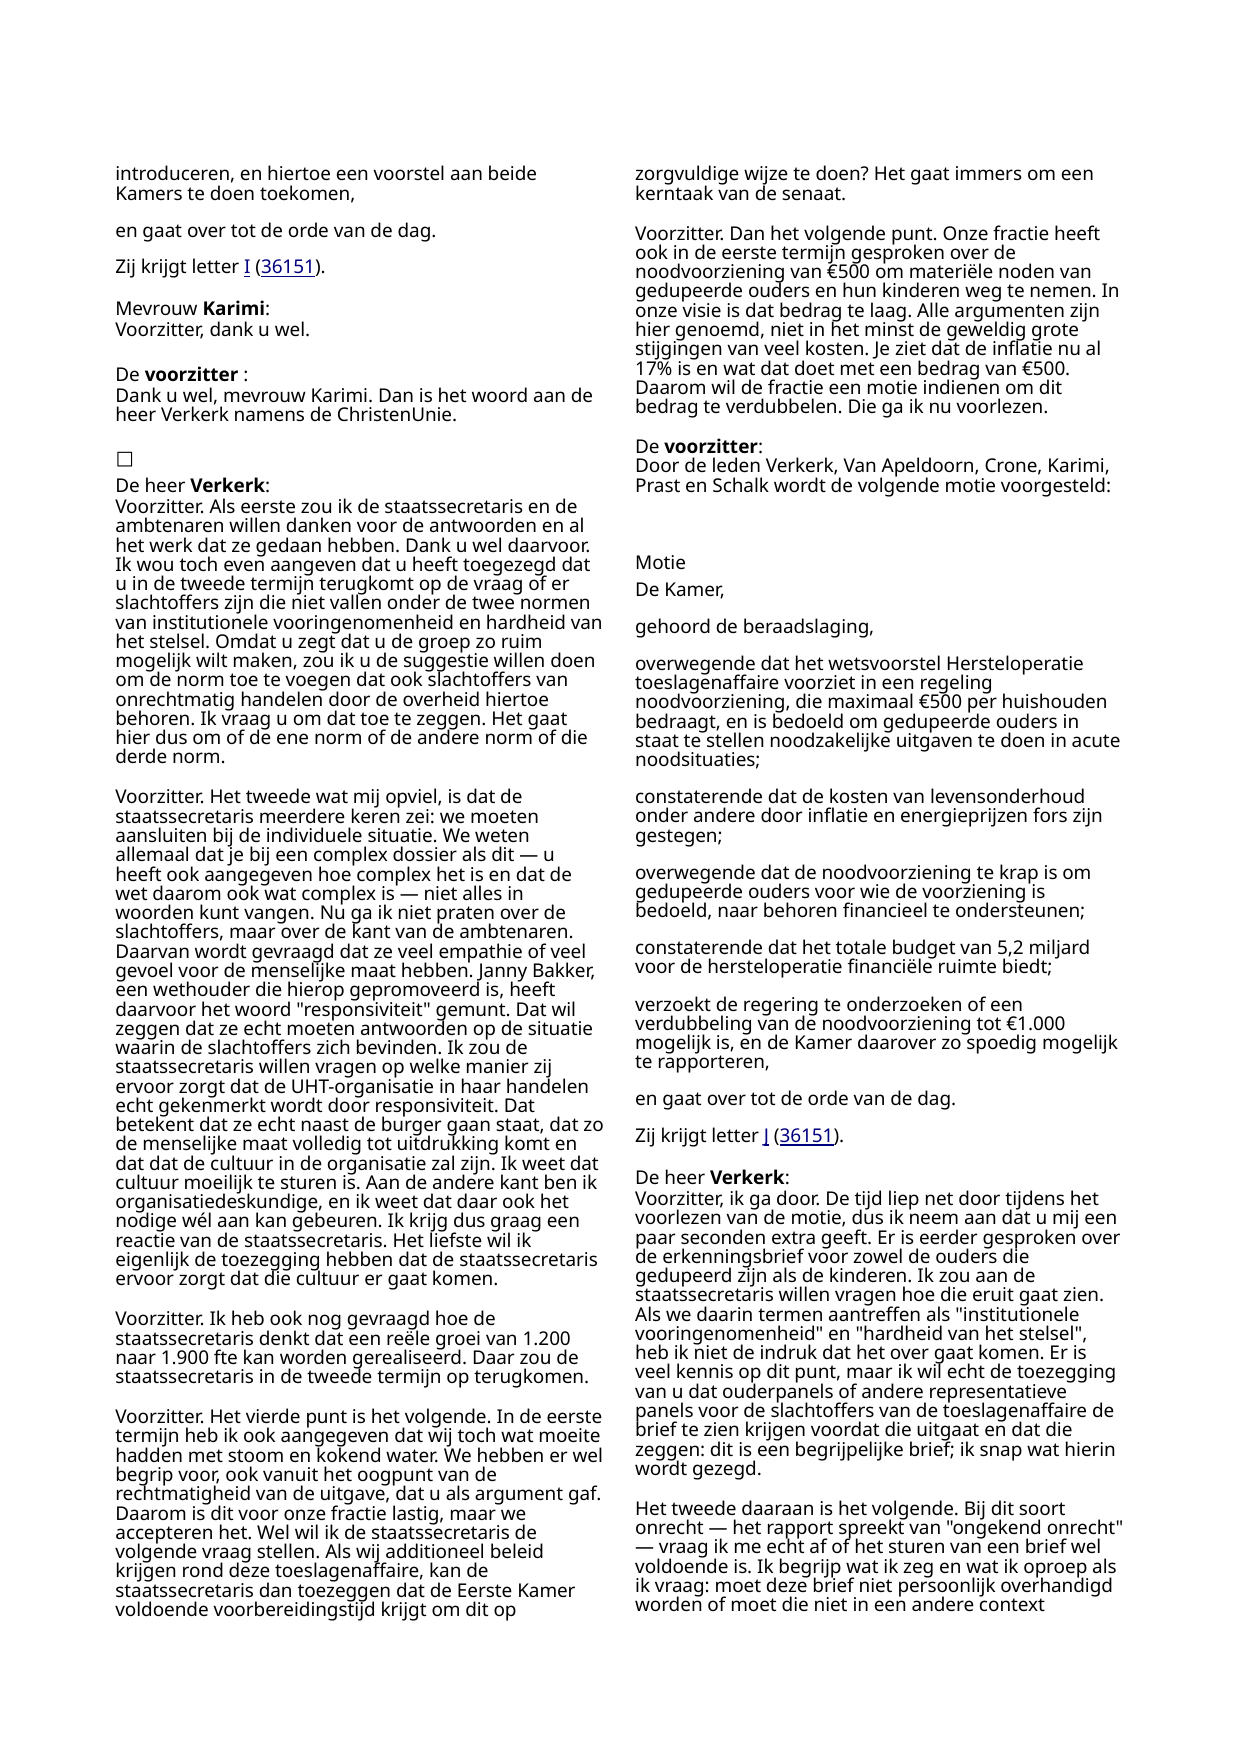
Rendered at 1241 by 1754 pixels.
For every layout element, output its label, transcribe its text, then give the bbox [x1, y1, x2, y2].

text Voorzitter, ik ga door. De tijd liep net door tijdens het voorlezen van de motie, dus ik neem aan dat u mij een paar seconden extra geeft. Er is eerder gesproken over de erkenningsbrief voor zowel de ouders die gedupeerd zijn als de kinderen. Ik zou aan de staatssecretaris willen vragen hoe die eruit gaat zien. Als we daarin termen aantreffen als "institutionele vooringenomenheid" en "hardheid van het stelsel", heb ik niet de indruk dat het over gaat komen. Er is veel kennis op dit punt, maar ik wil echt de toezegging van u dat ouderpanels of andere representatieve panels voor de slachtoffers van de toeslagenaffaire de brief te zien krijgen voordat die uitgaat en dat die zeggen: dit is een begrijpelijke brief; ik snap wat hierin wordt gezegd. [635, 1190, 1125, 1479]
text Motie [635, 549, 1125, 575]
text overwegende dat de noodvoorziening te krap is om gedupeerde ouders voor wie de voorziening is bedoeld, naar behoren financieel te ondersteunen; [635, 864, 1125, 922]
text en gaat over tot de orde van de dag. [635, 1090, 1125, 1109]
text Dank u wel, mevrouw Karimi. Dan is het woord aan de heer Verkerk namens de ChristenUnie. [115, 387, 605, 426]
text Zij krijgt letter I (36151). [115, 258, 605, 278]
text Mevrouw Karimi: [115, 296, 605, 321]
text Voorzitter. Als eerste zou ik de staatssecretaris en de ambtenaren willen danken voor de antwoorden en al het werk dat ze gedaan hebben. Dank u wel daarvoor. Ik wou toch even aangeven dat u heeft toegezegd dat u in de tweede termijn terugkomt op de vraag of er slachtoffers zijn die niet vallen onder de twee normen van institutionele vooringenomenheid en hardheid van het stelsel. Omdat u zegt dat u de groep zo ruim mogelijk wilt maken, zou ik u de suggestie willen doen om de norm toe te voegen dat ook slachtoffers van onrechtmatig handelen door de overheid hiertoe behoren. Ik vraag u om dat toe te zeggen. Het gaat hier dus om of de ene norm of de andere norm of die derde norm. [115, 498, 605, 768]
text en gaat over tot de orde van de dag. [115, 222, 605, 241]
text Door de leden Verkerk, Van Apeldoorn, Crone, Karimi, Prast en Schalk wordt de volgende motie voorgesteld: [635, 457, 1125, 496]
text Voorzitter, dank u wel. [115, 321, 605, 341]
text overwegende dat het wetsvoorstel Hersteloperatie toeslagenaffaire voorziet in een regeling noodvoorziening, die maximaal €500 per huishouden bedraagt, en is bedoeld om gedupeerde ouders in staat te stellen noodzakelijke uitgaven te doen in acute noodsituaties; [635, 655, 1125, 771]
text De voorzitter: [635, 438, 1125, 457]
text gehoord de beraadslaging, [635, 618, 1125, 637]
text Voorzitter. Ik heb ook nog gevraagd hoe de staatssecretaris denkt dat een reële groei van 1.200 naar 1.900 fte kan worden gerealiseerd. Daar zou de staatssecretaris in de tweede termijn op terugkomen. [115, 1310, 605, 1387]
text De voorzitter : [115, 361, 605, 387]
text De Kamer, [635, 581, 1125, 600]
text Voorzitter. Dan het volgende punt. Onze fractie heeft ook in de eerste termijn gesproken over de noodvoorziening van €500 om materiële noden van gedupeerde ouders en hun kinderen weg te nemen. In onze visie is dat bedrag te laag. Alle argumenten zijn hier genoemd, niet in het minst de geweldig grote stijgingen van veel kosten. Je ziet dat de inflatie nu al 17% is en wat dat doet met een bedrag van €500. Daarom wil de fractie een motie indienen om dit bedrag te verdubbelen. Die ga ik nu voorlezen. [635, 224, 1125, 417]
text Zij krijgt letter J (36151). [635, 1127, 1125, 1147]
text verzoekt de regering te onderzoeken of een verdubbeling van de noodvoorziening tot €1.000 mogelijk is, en de Kamer daarover zo spoedig mogelijk te rapporteren, [635, 996, 1125, 1073]
text Het tweede daaraan is het volgende. Bij dit soort onrecht — het rapport spreekt van "ongekend onrecht" — vraag ik me echt af of het sturen van een brief wel voldoende is. Ik begrijp wat ik zeg en wat ik oproep als ik vraag: moet deze brief niet persoonlijk overhandigd worden of moet die niet in een andere context [635, 1500, 1125, 1616]
text De heer Verkerk: [115, 472, 605, 498]
text Voorzitter. Het tweede wat mij opviel, is dat de staatssecretaris meerdere keren zei: we moeten aansluiten bij de individuele situatie. We weten allemaal dat je bij een complex dossier als dit — u heeft ook aangegeven hoe complex het is en dat de wet daarom ook wat complex is — niet alles in woorden kunt vangen. Nu ga ik niet praten over de slachtoffers, maar over de kant van de ambtenaren. Daarvan wordt gevraagd dat ze veel empathie of veel gevoel voor de menselijke maat hebben. Janny Bakker, een wethouder die hierop gepromoveerd is, heeft daarvoor het woord "responsiviteit" gemunt. Dat wil zeggen dat ze echt moeten antwoorden op de situatie waarin de slachtoffers zich bevinden. Ik zou de staatssecretaris willen vragen op welke manier zij ervoor zorgt dat de UHT-organisatie in haar handelen echt gekenmerkt wordt door responsiviteit. Dat betekent dat ze echt naast de burger gaan staat, dat zo de menselijke maat volledig tot uitdrukking komt en dat dat de cultuur in de organisatie zal zijn. Ik weet dat cultuur moeilijk te sturen is. Aan de andere kant ben ik organisatiedeskundige, en ik weet dat daar ook het nodige wél aan kan gebeuren. Ik krijg dus graag een reactie van de staatssecretaris. Het liefste wil ik eigenlijk de toezegging hebben dat de staatssecretaris ervoor zorgt dat die cultuur er gaat komen. [115, 788, 605, 1289]
text introduceren, en hiertoe een voorstel aan beide Kamers te doen toekomen, [115, 165, 605, 204]
text constaterende dat het totale budget van 5,2 miljard voor de hersteloperatie financiële ruimte biedt; [635, 939, 1125, 978]
text De heer Verkerk: [635, 1164, 1125, 1190]
text zorgvuldige wijze te doen? Het gaat immers om een kerntaak van de senaat. [635, 165, 1125, 204]
text constaterende dat de kosten van levensonderhoud onder andere door inflatie en energieprijzen fors zijn gestegen; [635, 788, 1125, 846]
text ⬜ [115, 447, 605, 472]
text Voorzitter. Het vierde punt is het volgende. In de eerste termijn heb ik ook aangegeven dat wij toch wat moeite hadden met stoom en kokend water. We hebben er wel begrip voor, ook vanuit het oogpunt van de rechtmatigheid van de uitgave, dat u als argument gaf. Daarom is dit voor onze fractie lastig, maar we accepteren het. Wel wil ik de staatssecretaris de volgende vraag stellen. Als wij additioneel beleid krijgen rond deze toeslagenaffaire, kan de staatssecretaris dan toezeggen dat de Eerste Kamer voldoende voorbereidingstijd krijgt om dit op [115, 1408, 605, 1620]
